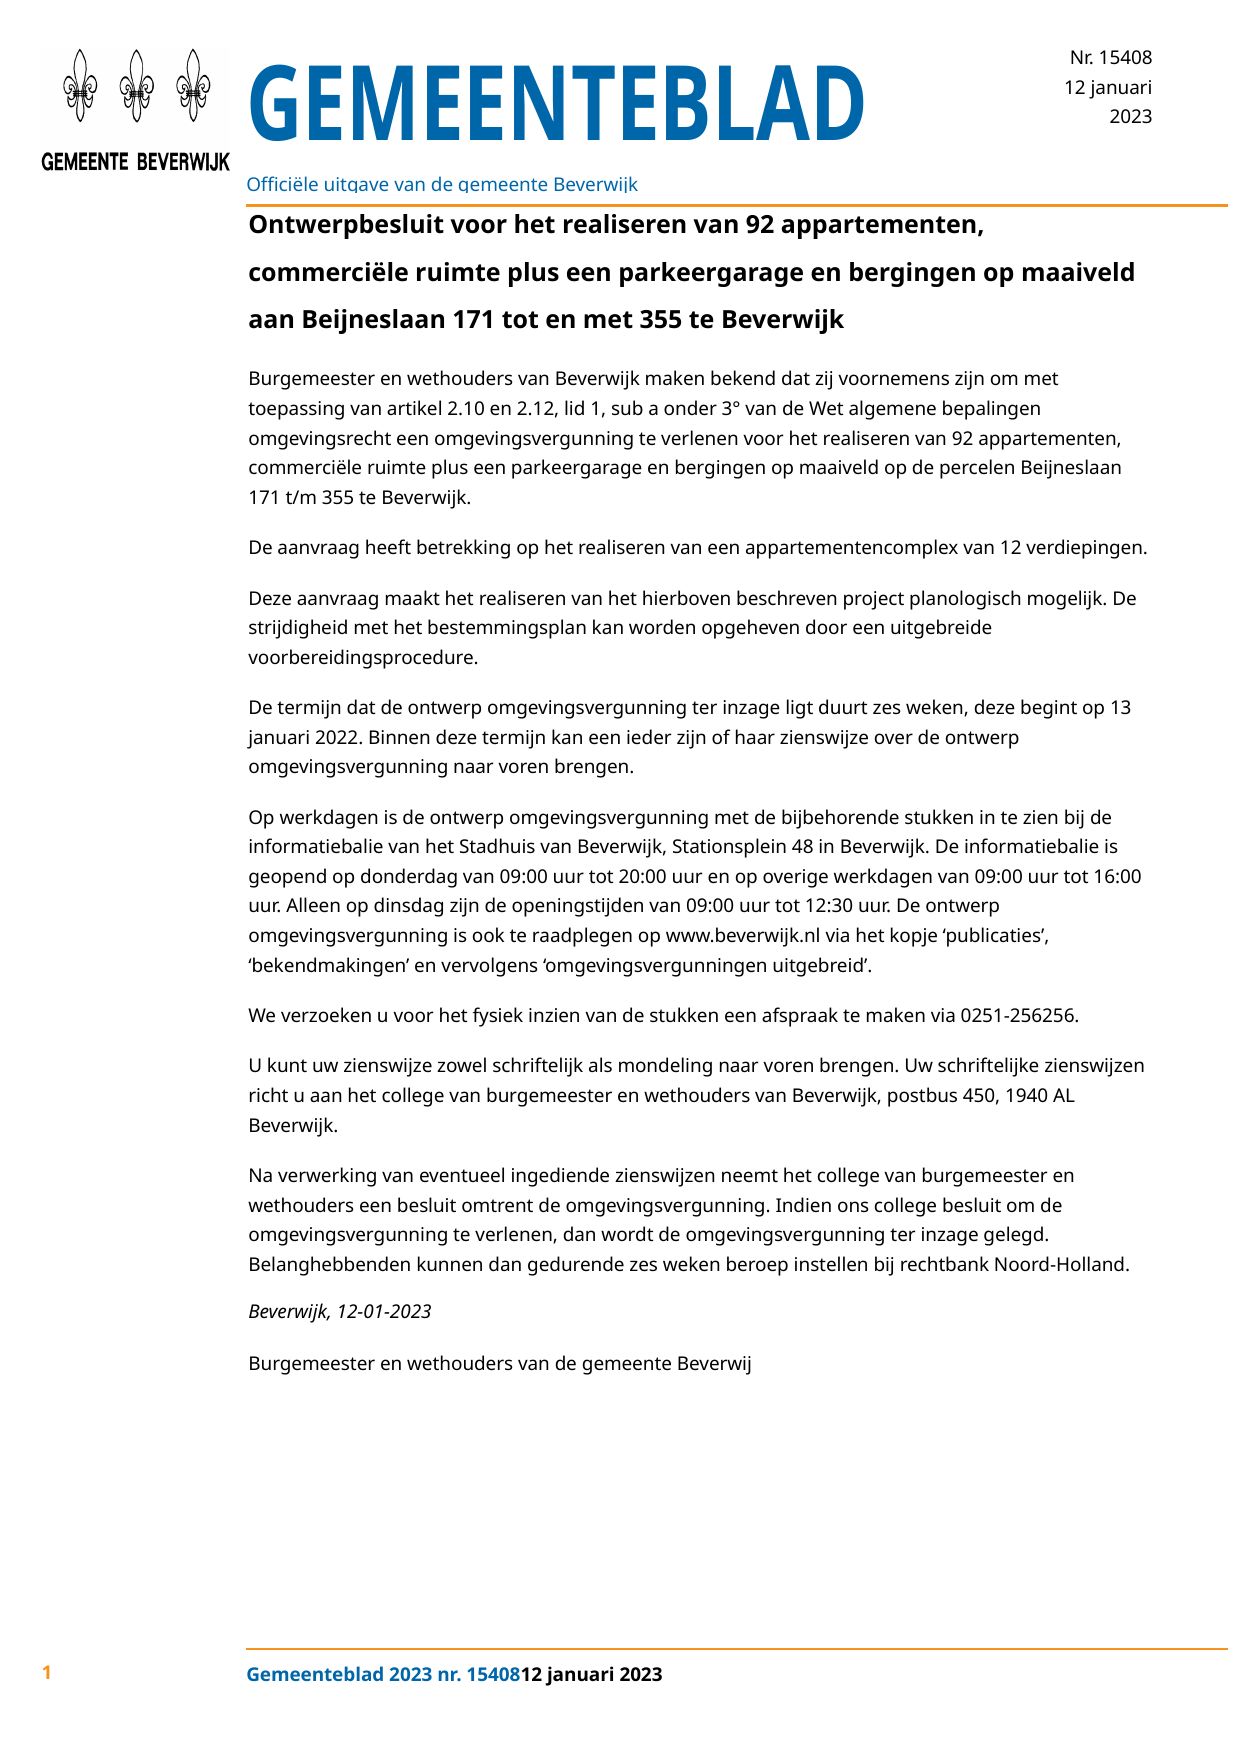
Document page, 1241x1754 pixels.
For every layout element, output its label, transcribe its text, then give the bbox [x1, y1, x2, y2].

text Beverwijk, 12-01-2023 [248, 1299, 1152, 1324]
text U kunt uw zienswijze zowel schriftelijk als mondeling naar voren brengen. Uw schriftelijke zienswijzen richt u aan het college van burgemeester en wethouders van Beverwijk, postbus 450, 1940 AL Beverwijk. [248, 1053, 1152, 1137]
text De termijn dat de ontwerp omgevingsvergunning ter inzage ligt duurt zes weken, deze begint op 13 januari 2022. Binnen deze termijn kan een ieder zijn of haar zienswijze over de ontwerp omgevingsvergunning naar voren brengen. [248, 694, 1152, 779]
text We verzoeken u voor het fysiek inzien van de stukken een afspraak te maken via 0251-256256. [248, 1002, 1152, 1028]
picture [41, 47, 231, 172]
text Ontwerpbesluit voor het realiseren van 92 appartementen, commerciële ruimte plus een parkeergarage en bergingen op maaiveld aan Beijneslaan 171 tot en met 355 te Beverwijk [248, 207, 1152, 336]
text Op werkdagen is de ontwerp omgevingsvergunning met de bijbehorende stukken in te zien bij de informatiebalie van het Stadhuis van Beverwijk, Stationsplein 48 in Beverwijk. De informatiebalie is geopend op donderdag van 09:00 uur tot 20:00 uur en op overige werkdagen van 09:00 uur tot 16:00 uur. Alleen op dinsdag zijn de openingstijden van 09:00 uur tot 12:30 uur. De ontwerp omgevingsvergunning is ook te raadplegen op www.beverwijk.nl via het kopje ‘publicaties’, ‘bekendmakingen’ en vervolgens ‘omgevingsvergunningen uitgebreid’. [248, 804, 1152, 977]
text Deze aanvraag maakt het realiseren van het hierboven beschreven project planologisch mogelijk. De strijdigheid met het bestemmingsplan kan worden opgeheven door een uitgebreide voorbereidingsprocedure. [248, 585, 1152, 669]
text Burgemeester en wethouders van Beverwijk maken bekend dat zij voornemens zijn om met toepassing van artikel 2.10 en 2.12, lid 1, sub a onder 3° van de Wet algemene bepalingen omgevingsrecht een omgevingsvergunning te verlenen voor het realiseren van 92 appartementen, commerciële ruimte plus een parkeergarage en bergingen op maaiveld op de percelen Beijneslaan 171 t/m 355 te Beverwijk. [248, 366, 1152, 509]
text Na verwerking van eventueel ingediende zienswijzen neemt het college van burgemeester en wethouders een besluit omtrent de omgevingsvergunning. Indien ons college besluit om de omgevingsvergunning te verlenen, dan wordt de omgevingsvergunning ter inzage gelegd. Belanghebbenden kunnen dan gedurende zes weken beroep instellen bij rechtbank Noord-Holland. [248, 1162, 1152, 1277]
text De aanvraag heeft betrekking op het realiseren van een appartementencomplex van 12 verdiepingen. [248, 534, 1152, 560]
text Burgemeester en wethouders van de gemeente Beverwij [248, 1350, 1152, 1376]
